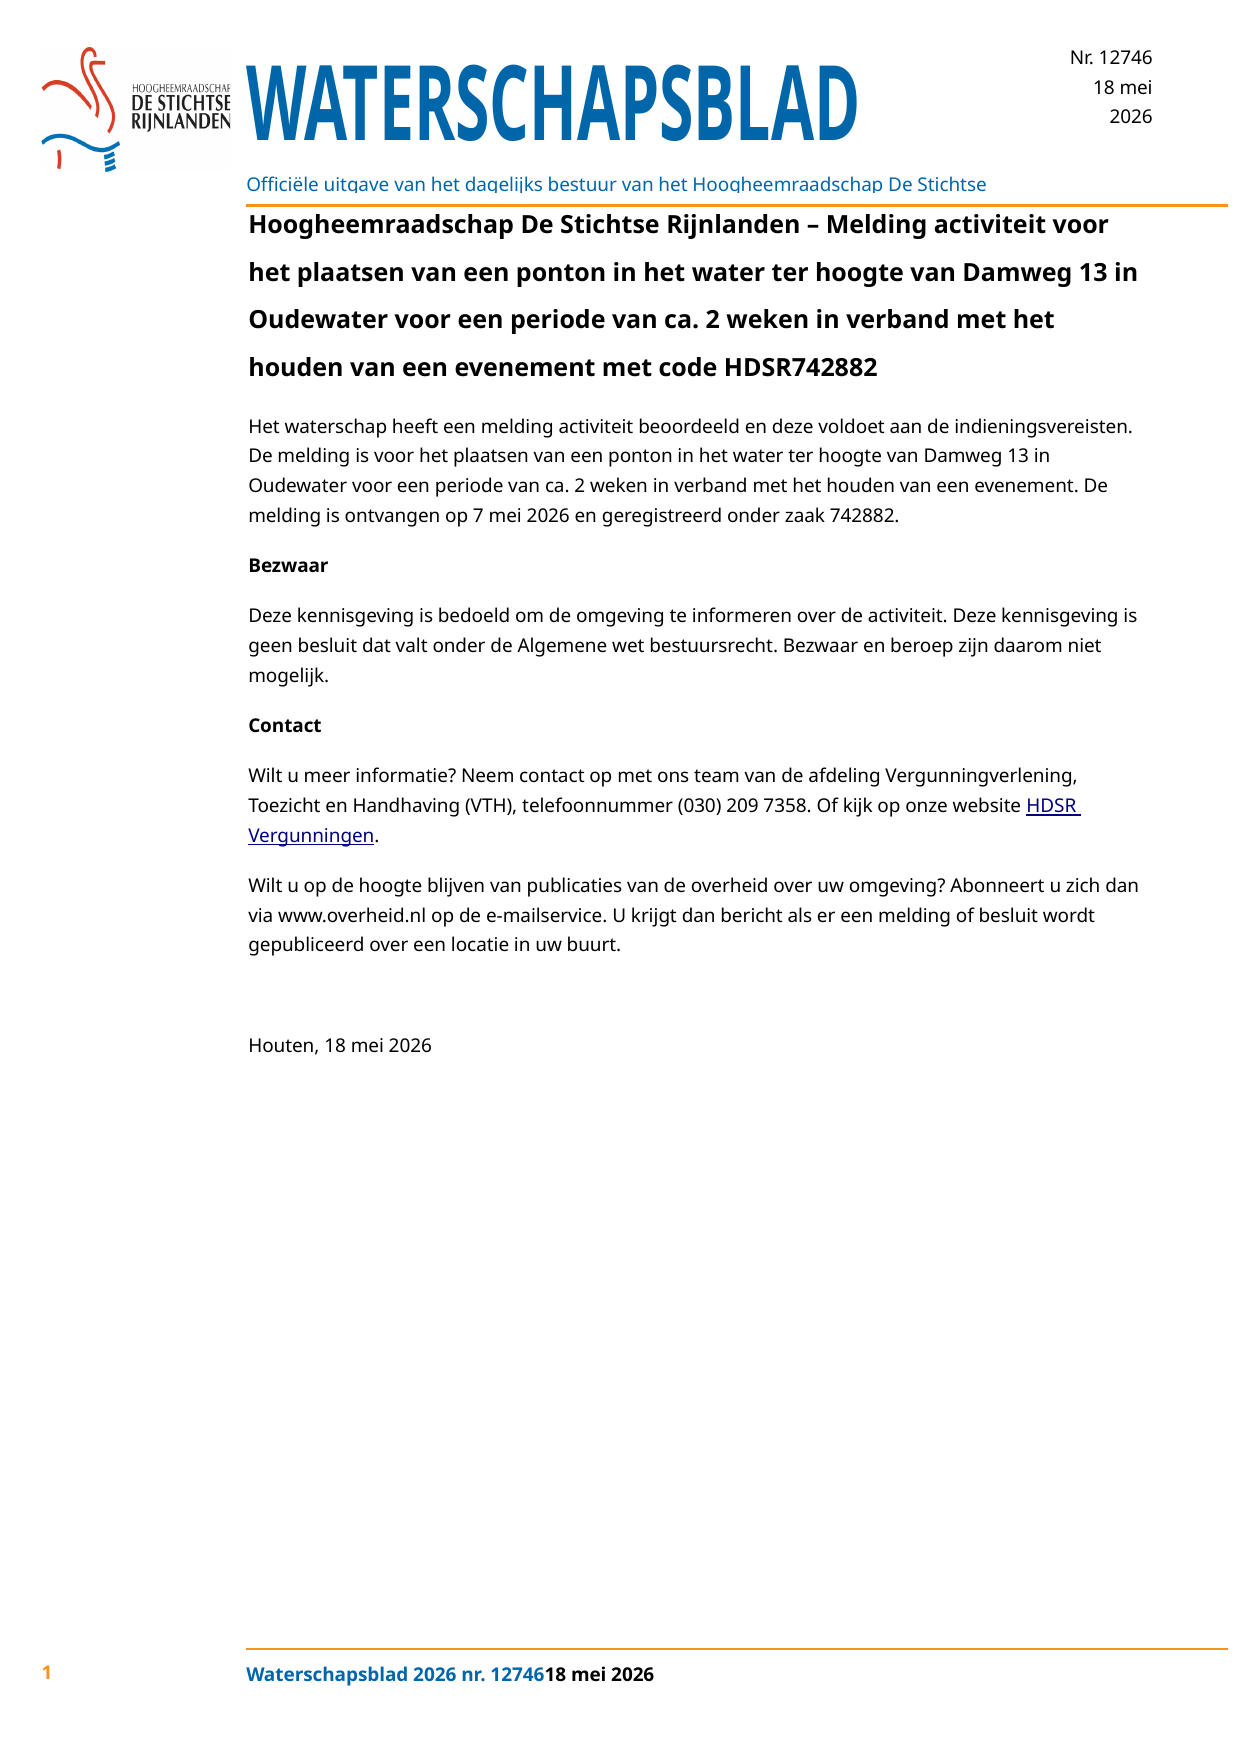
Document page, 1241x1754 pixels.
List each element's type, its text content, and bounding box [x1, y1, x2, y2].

text Bezwaar [248, 552, 1152, 578]
text Het waterschap heeft een melding activiteit beoordeeld en deze voldoet aan de indieningsvereisten. De melding is voor het plaatsen van een ponton in het water ter hoogte van Damweg 13 in Oudewater voor een periode van ca. 2 weken in verband met het houden van een evenement. De melding is ontvangen op 7 mei 2026 en geregistreerd onder zaak 742882. [248, 413, 1152, 528]
picture [41, 47, 231, 172]
text Deze kennisgeving is bedoeld om de omgeving te informeren over de activiteit. Deze kennisgeving is geen besluit dat valt onder de Algemene wet bestuursrecht. Bezwaar en beroep zijn daarom niet mogelijk. [248, 603, 1152, 688]
text Wilt u op de hoogte blijven van publicaties van de overheid over uw omgeving? Abonneert u zich dan via www.overheid.nl op de e-mailservice. U krijgt dan bericht als er een melding of besluit wordt gepubliceerd over een locatie in uw buurt. [248, 872, 1152, 957]
text Wilt u meer informatie? Neem contact op met ons team van de afdeling Vergunningverlening, Toezicht en Handhaving (VTH), telefoonnummer (030) 209 7358. Of kijk op onze website HDSR Vergunningen. [248, 763, 1152, 848]
text Hoogheemraadschap De Stichtse Rijnlanden – Melding activiteit voor het plaatsen van een ponton in het water ter hoogte van Damweg 13 in Oudewater voor een periode van ca. 2 weken in verband met het houden van een evenement met code HDSR742882 [248, 207, 1152, 384]
text Contact [248, 712, 1152, 738]
text Houten, 18 mei 2026 [248, 1032, 1152, 1058]
